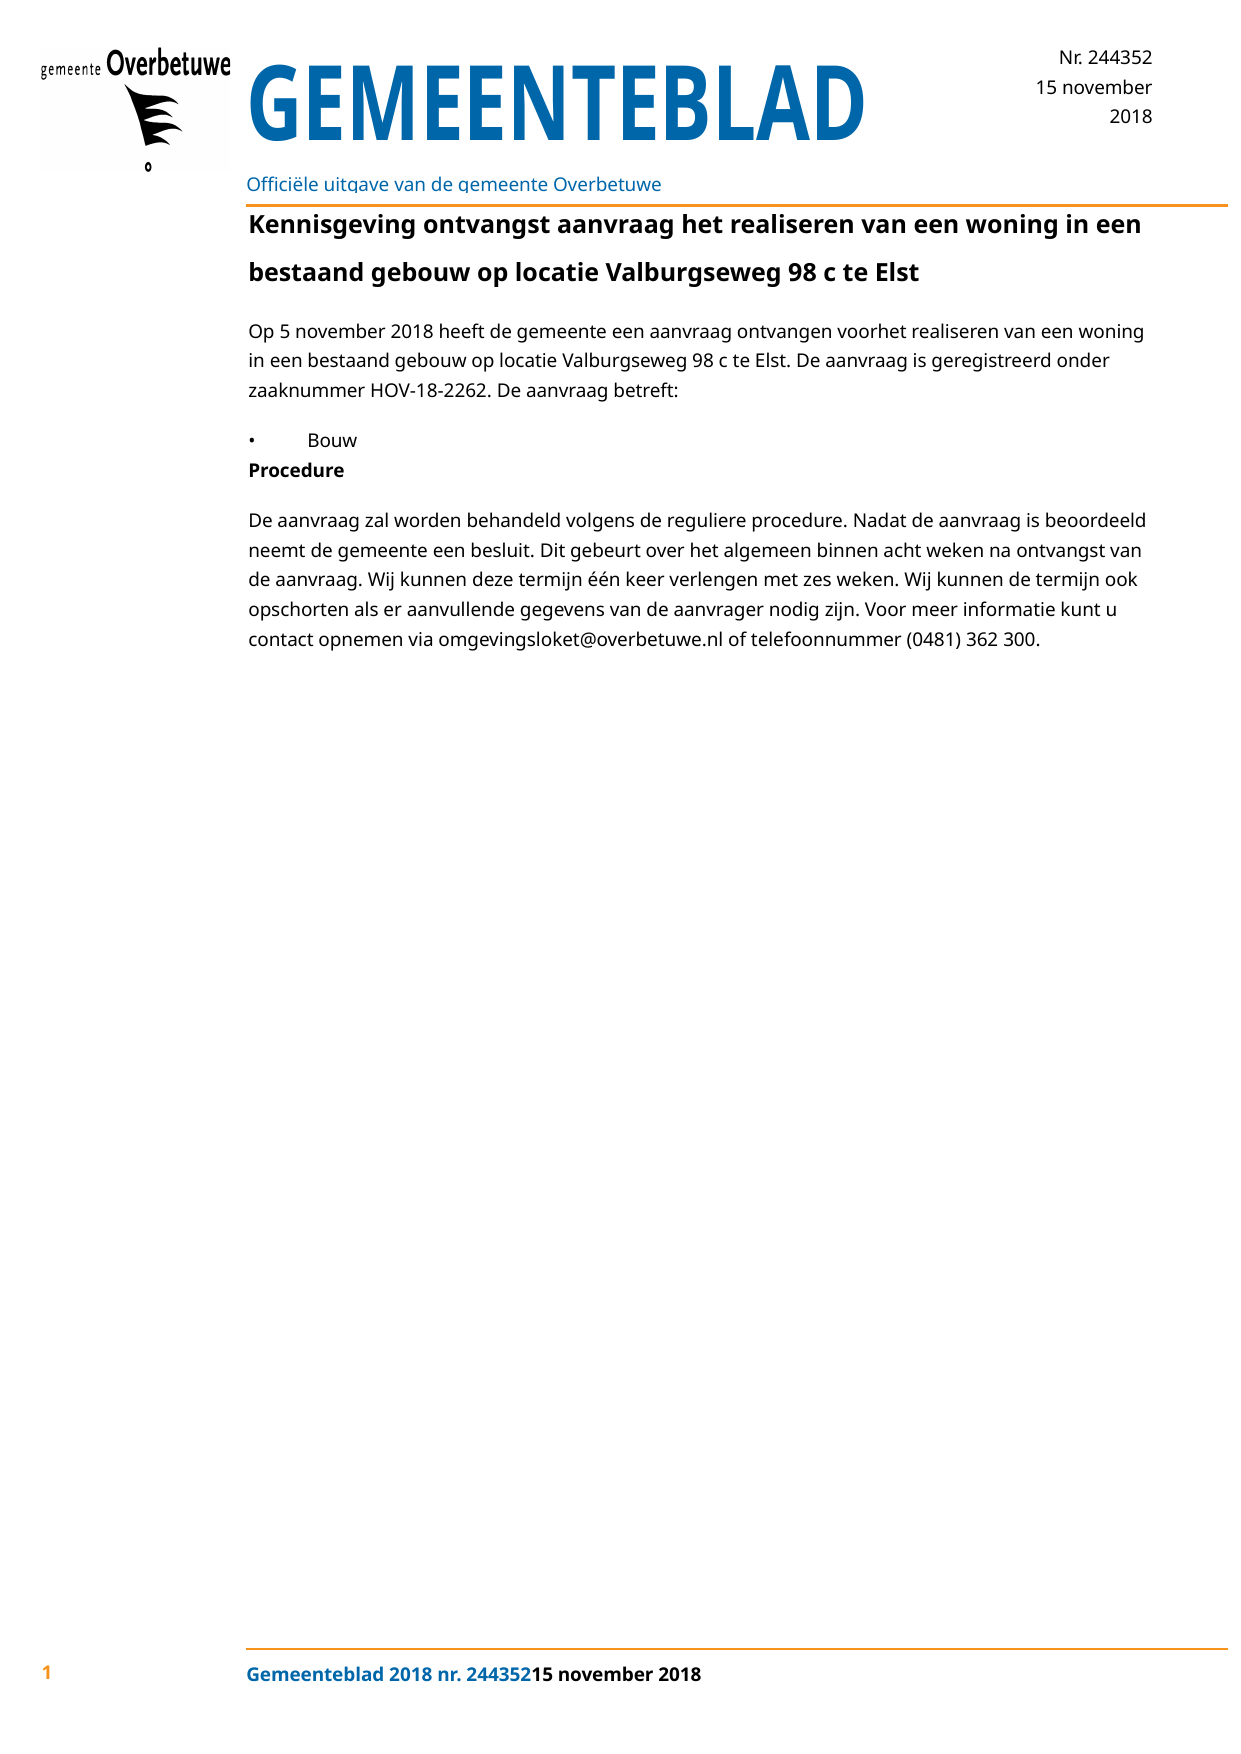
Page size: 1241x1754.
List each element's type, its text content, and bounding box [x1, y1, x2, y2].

text Op 5 november 2018 heeft de gemeente een aanvraag ontvangen voorhet realiseren van een woning in een bestaand gebouw op locatie Valburgseweg 98 c te Elst. De aanvraag is geregistreerd onder zaaknummer HOV-18-2262. De aanvraag betreft: [248, 318, 1152, 403]
list Bouw [248, 427, 1152, 453]
picture [41, 47, 231, 172]
text Kennisgeving ontvangst aanvraag het realiseren van een woning in een bestaand gebouw op locatie Valburgseweg 98 c te Elst [248, 207, 1152, 288]
text De aanvraag zal worden behandeld volgens de reguliere procedure. Nadat de aanvraag is beoordeeld neemt de gemeente een besluit. Dit gebeurt over het algemeen binnen acht weken na ontvangst van de aanvraag. Wij kunnen deze termijn één keer verlengen met zes weken. Wij kunnen de termijn ook opschorten als er aanvullende gegevens van de aanvrager nodig zijn. Voor meer informatie kunt u contact opnemen via omgevingsloket@overbetuwe.nl of telefoonnummer (0481) 362 300. [248, 507, 1152, 652]
text Procedure [248, 457, 1152, 483]
